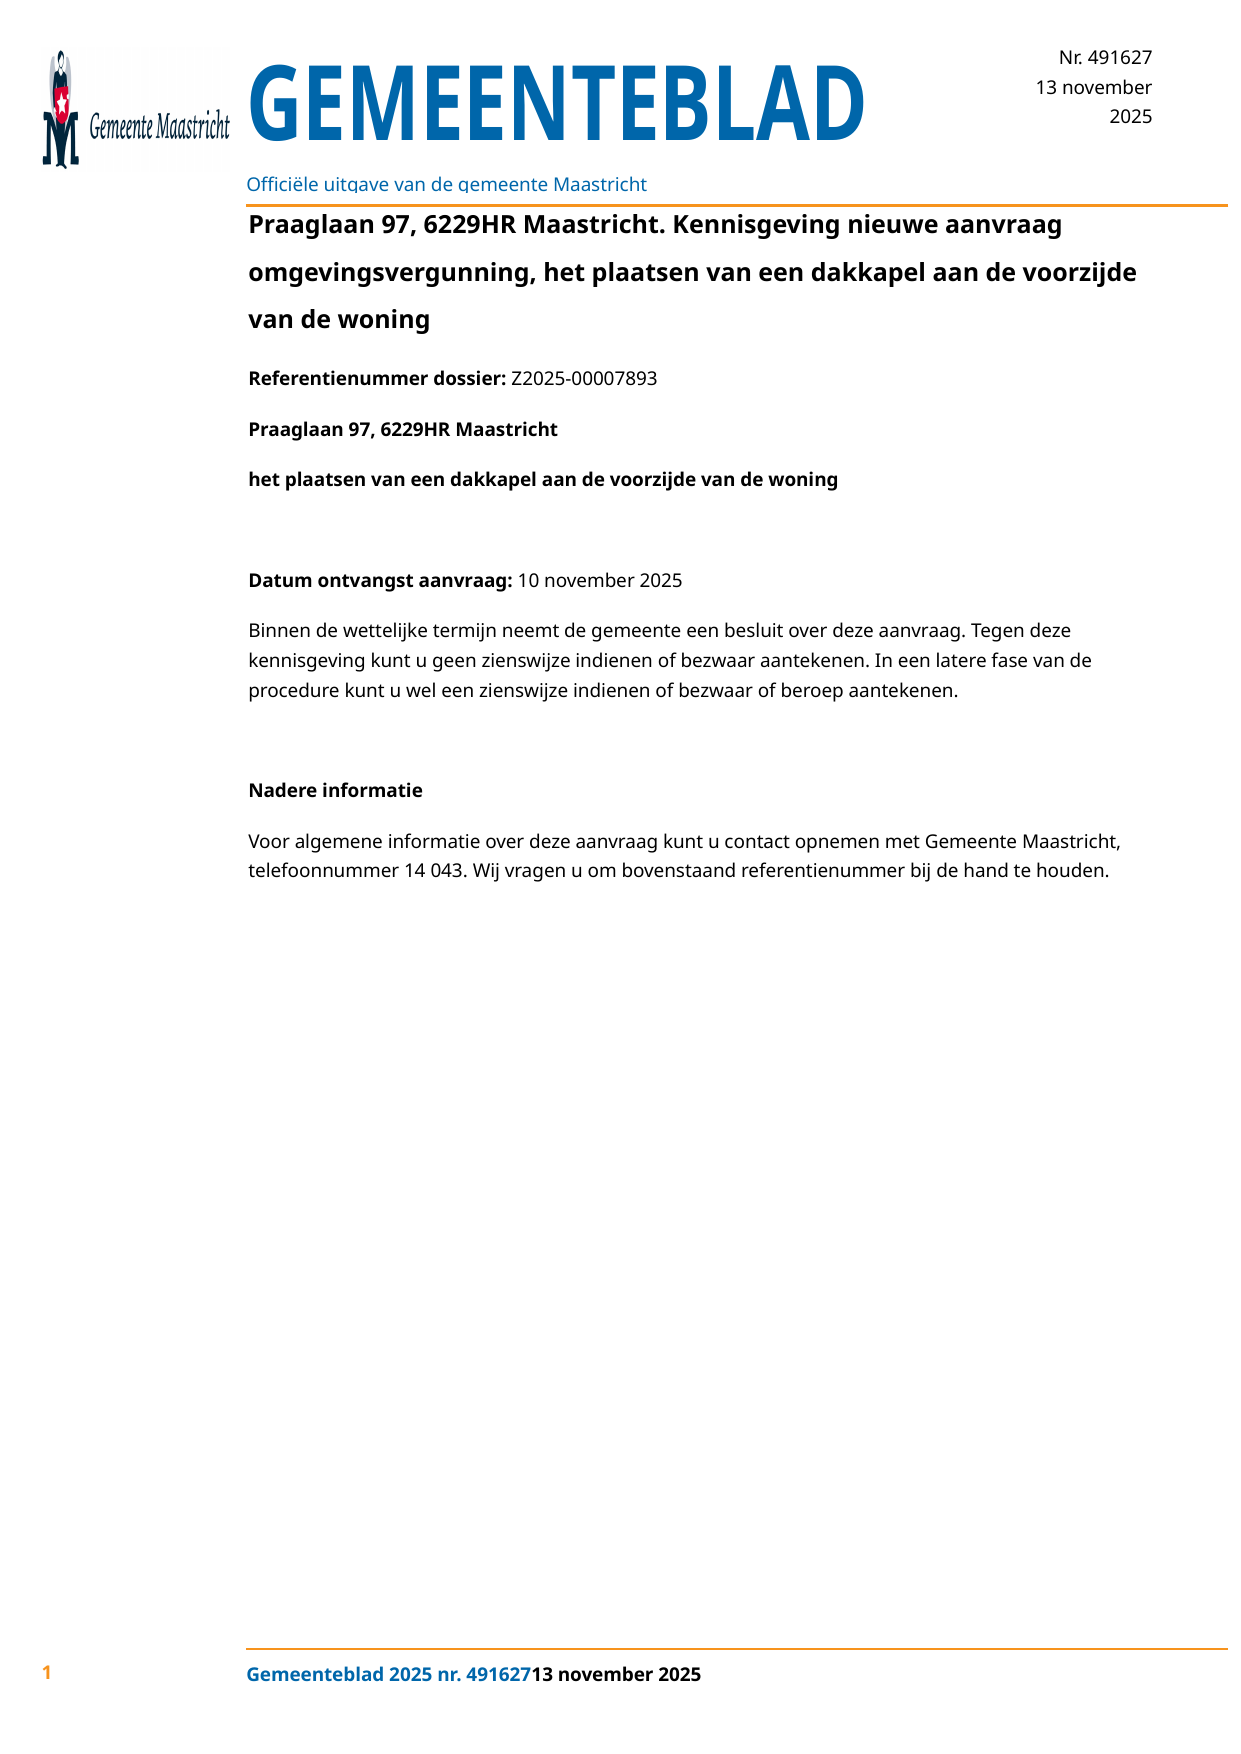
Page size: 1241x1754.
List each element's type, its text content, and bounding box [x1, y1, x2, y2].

text Referentienummer dossier: Z2025-00007893 [248, 366, 1152, 391]
picture [41, 47, 231, 172]
text Praaglaan 97, 6229HR Maastricht. Kennisgeving nieuwe aanvraag omgevingsvergunning, het plaatsen van een dakkapel aan de voorzijde van de woning [248, 207, 1152, 336]
text Voor algemene informatie over deze aanvraag kunt u contact opnemen met Gemeente Maastricht, telefoonnummer 14 043. Wij vragen u om bovenstaand referentienummer bij de hand te houden. [248, 828, 1152, 883]
text Praaglaan 97, 6229HR Maastricht [248, 416, 1152, 442]
text Datum ontvangst aanvraag: 10 november 2025 [248, 567, 1152, 593]
text Binnen de wettelijke termijn neemt de gemeente een besluit over deze aanvraag. Tegen deze kennisgeving kunt u geen zienswijze indienen of bezwaar aantekenen. In een latere fase van de procedure kunt u wel een zienswijze indienen of bezwaar of beroep aantekenen. [248, 618, 1152, 702]
text het plaatsen van een dakkapel aan de voorzijde van de woning [248, 466, 1152, 492]
text Nadere informatie [248, 778, 1152, 803]
